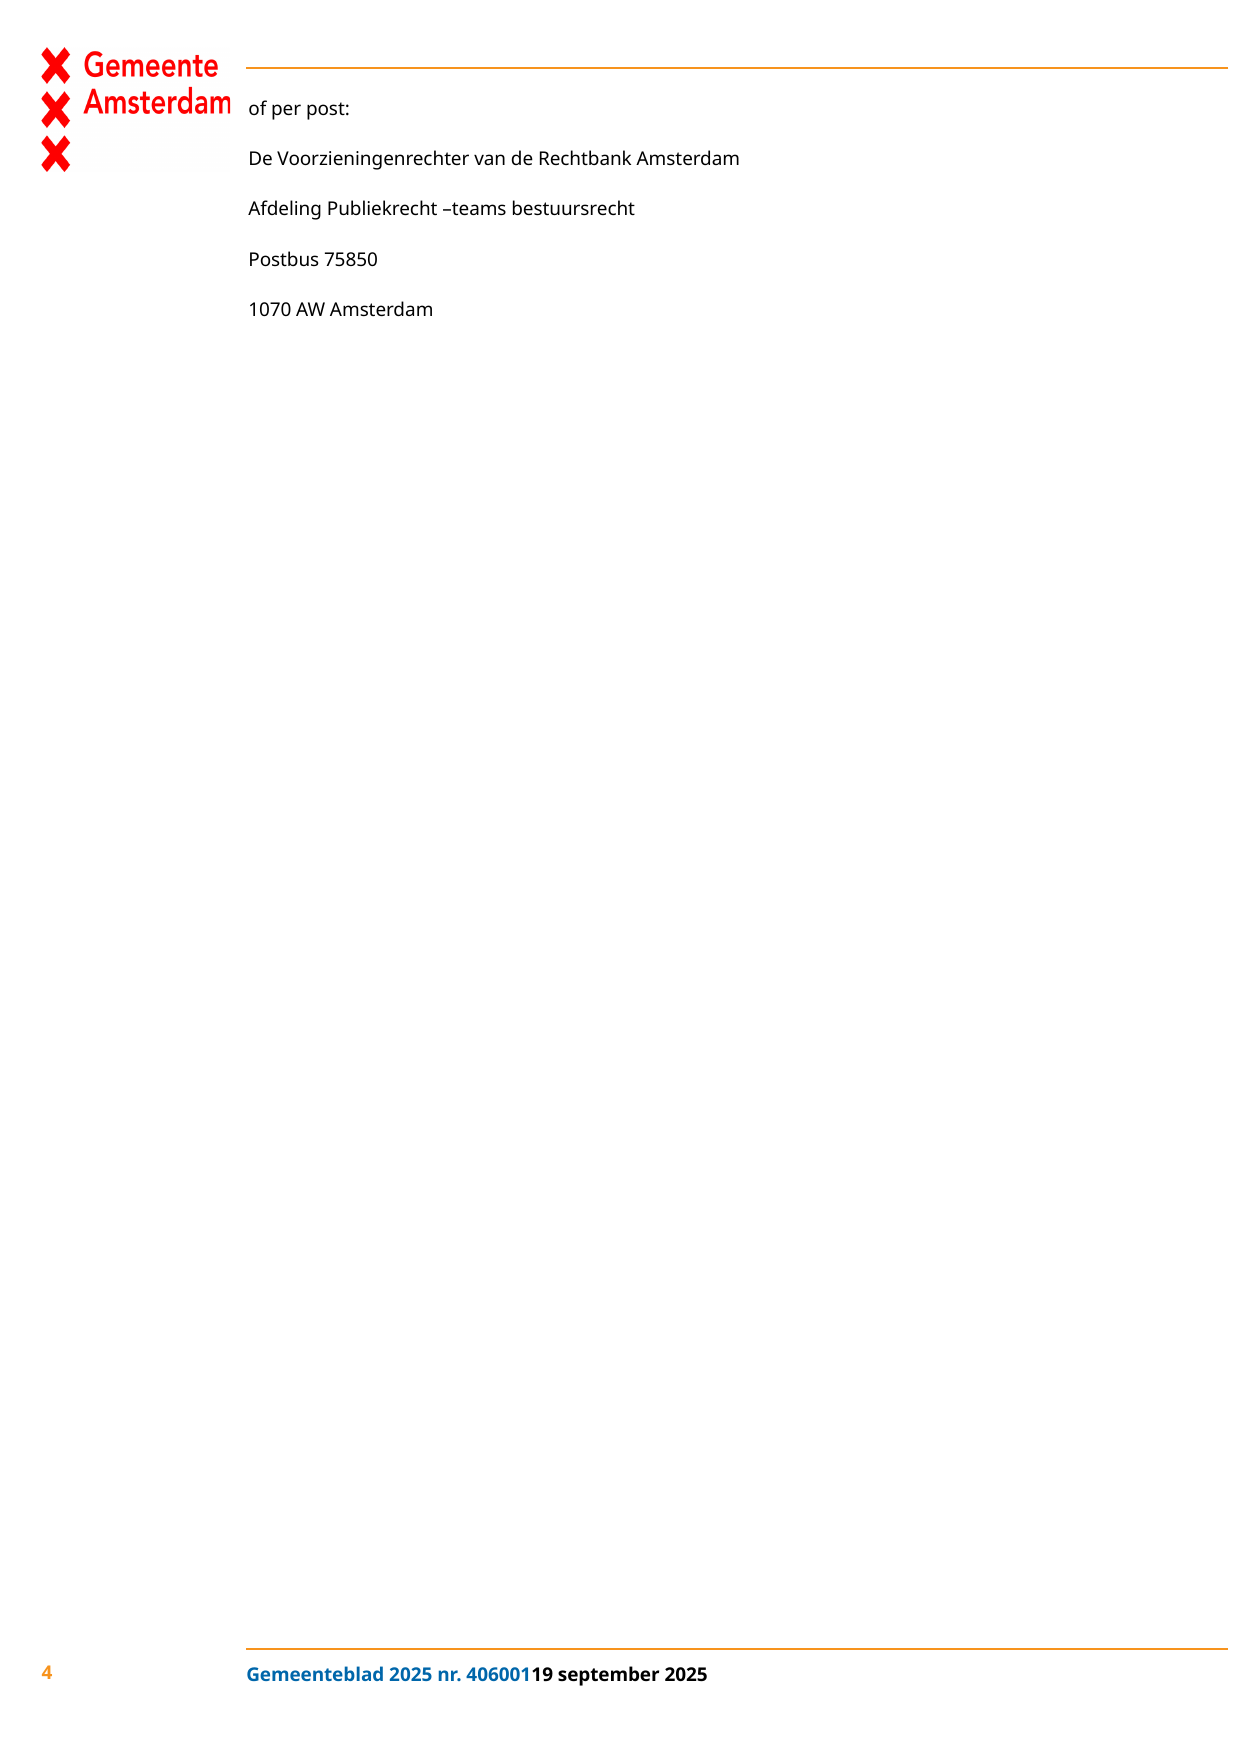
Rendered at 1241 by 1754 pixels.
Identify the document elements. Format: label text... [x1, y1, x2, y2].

text 1070 AW Amsterdam [248, 296, 1152, 322]
text Postbus 75850 [248, 246, 1152, 272]
picture [41, 47, 231, 172]
text Afdeling Publiekrecht –teams bestuursrecht [248, 196, 1152, 221]
text De Voorzieningenrechter van de Rechtbank Amsterdam [248, 145, 1152, 171]
text of per post: [248, 95, 1152, 121]
